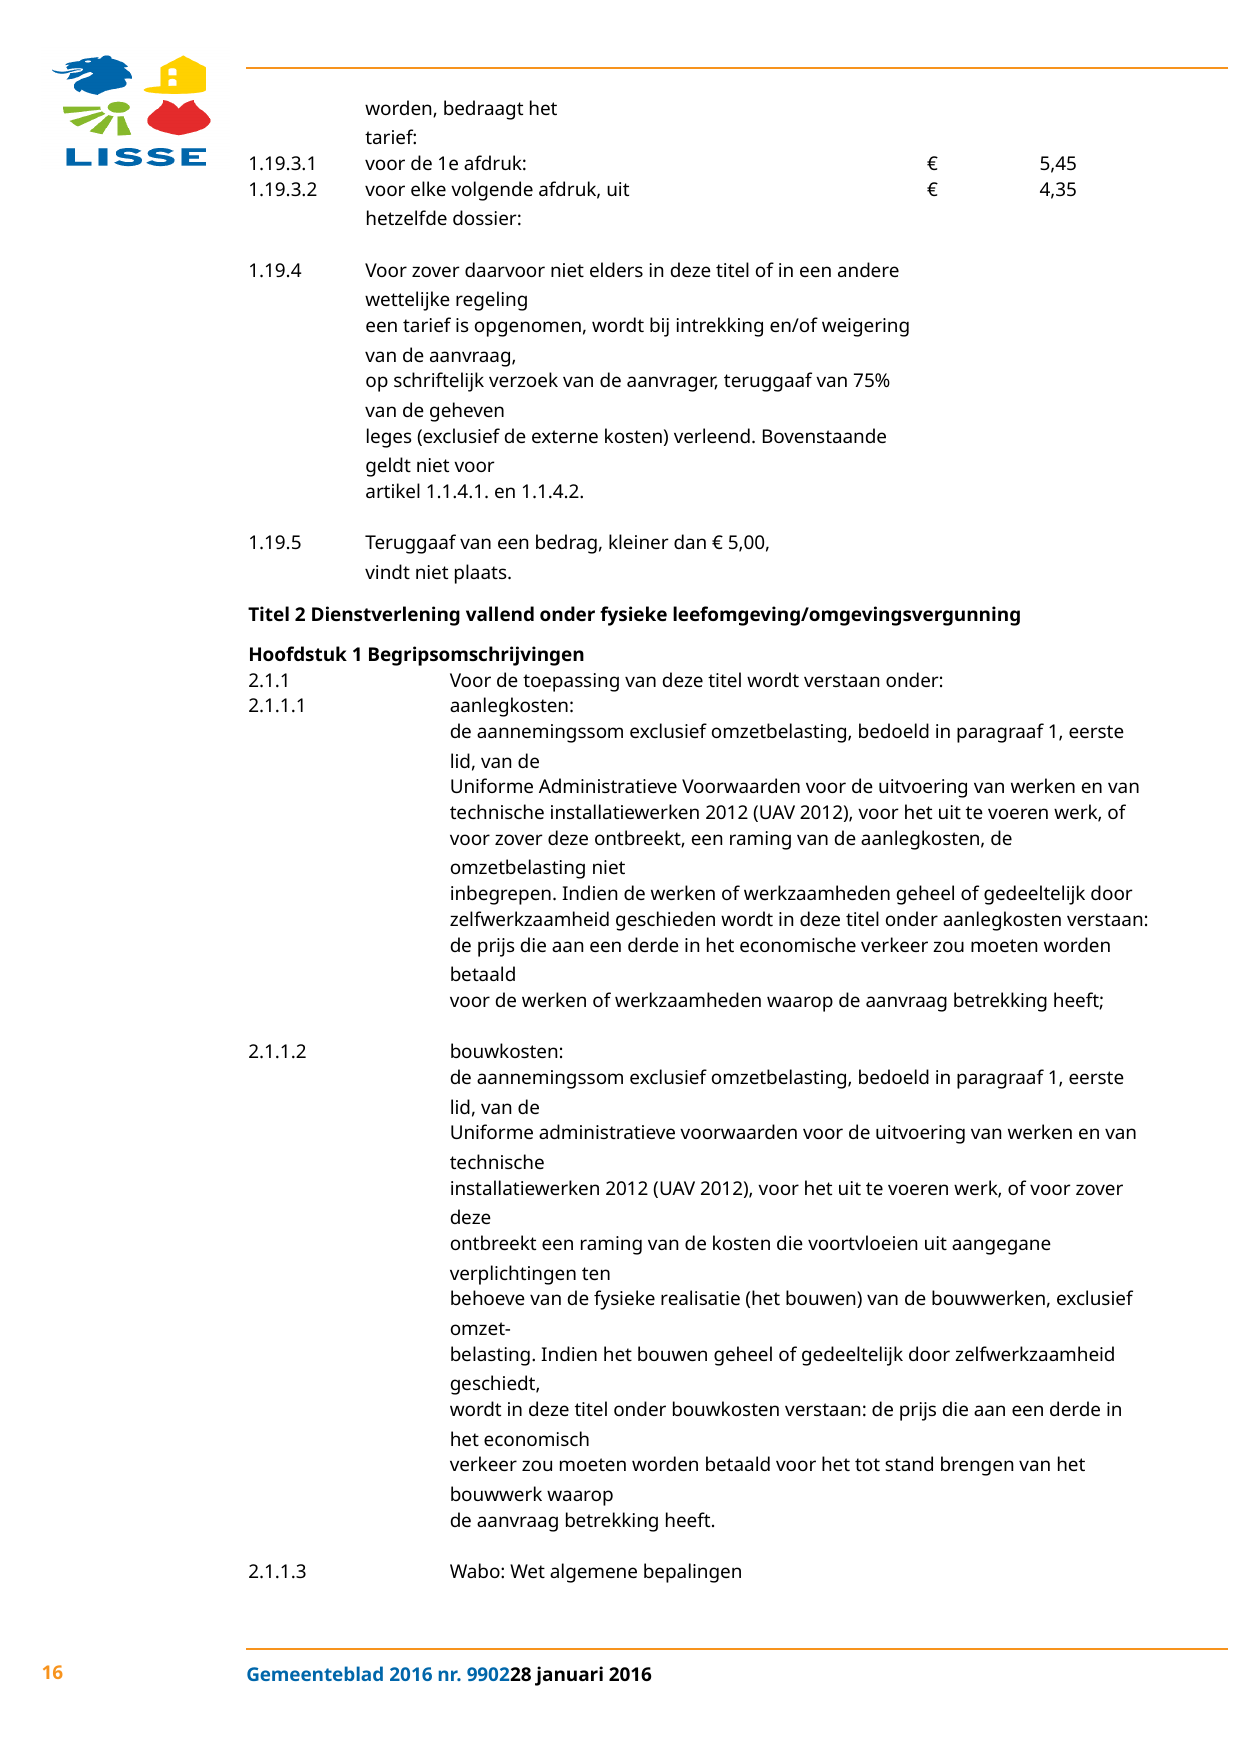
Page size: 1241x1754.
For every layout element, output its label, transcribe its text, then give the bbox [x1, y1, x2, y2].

table_cell inbegrepen. Indien de werken of werkzaamheden geheel of gedeeltelijk door [450, 880, 1152, 906]
table_cell [248, 774, 449, 799]
table_cell [815, 95, 927, 150]
table_cell [248, 799, 449, 825]
table_cell [927, 368, 1039, 423]
table_cell Uniforme Administratieve Voorwaarden voor de uitvoering van werken en van [450, 774, 1152, 799]
table_cell [1039, 478, 1152, 504]
table_cell [248, 932, 449, 987]
table_cell voor elke volgende afdruk, uit hetzelfde dossier: [365, 176, 702, 231]
table_cell [590, 150, 702, 176]
table_cell zelfwerkzaamheid geschieden wordt in deze titel onder aanlegkosten verstaan: [450, 906, 1152, 932]
table_cell [702, 176, 814, 231]
table_cell [927, 423, 1039, 478]
table_cell [248, 1451, 449, 1507]
table_cell € [927, 176, 1039, 231]
table_cell [730, 1533, 871, 1558]
table_cell leges (exclusief de externe kosten) verleend. Bovenstaande geldt niet voor [365, 423, 927, 478]
table_cell technische installatiewerken 2012 (UAV 2012), voor het uit te voeren werk, of [450, 799, 1152, 825]
table_cell [1039, 368, 1152, 423]
table_cell worden, bedraagt het tarief: [365, 95, 590, 150]
table_cell [248, 423, 365, 478]
table_cell [702, 504, 814, 529]
table_cell 2.1.1.2 [248, 1039, 449, 1064]
table_cell [1039, 257, 1152, 312]
table_header 2.1.1 [248, 667, 449, 692]
table_cell [871, 1507, 1011, 1532]
table_cell [730, 1039, 871, 1064]
table_cell [248, 880, 449, 906]
table_cell [1011, 1507, 1152, 1532]
table_cell [730, 1013, 871, 1038]
table_cell [927, 231, 1039, 257]
table_cell [248, 1064, 449, 1119]
table_cell [871, 1013, 1011, 1038]
table_cell [590, 95, 702, 150]
table_cell [248, 1396, 449, 1451]
table_cell behoeve van de fysieke realisatie (het bouwen) van de bouwwerken, exclusief omzet- [450, 1286, 1152, 1341]
table_cell [248, 1013, 449, 1038]
table_cell Teruggaaf van een bedrag, kleiner dan € 5,00, vindt niet plaats. [365, 530, 814, 585]
table_cell [927, 257, 1039, 312]
table_cell [815, 530, 927, 585]
table_cell de aannemingssom exclusief omzetbelasting, bedoeld in paragraaf 1, eerste lid, van de [450, 1064, 1152, 1119]
table_cell [590, 231, 702, 257]
table_cell [871, 1533, 1011, 1558]
table_cell voor de 1e afdruk: [365, 150, 590, 176]
table_cell voor de werken of werkzaamheden waarop de aanvraag betrekking heeft; [450, 987, 1152, 1013]
table_cell [1011, 693, 1152, 718]
table_cell [730, 1507, 871, 1532]
table_cell 1.19.3.1 [248, 150, 365, 176]
table_cell [248, 1230, 449, 1286]
table_cell bouwkosten: [450, 1039, 730, 1064]
table_cell op schriftelijk verzoek van de aanvrager, teruggaaf van 75% van de geheven [365, 368, 927, 423]
table_cell [590, 504, 702, 529]
table_cell [248, 1533, 449, 1558]
table_cell [815, 478, 927, 504]
table_cell [1011, 1533, 1152, 1558]
table_cell aanlegkosten: [450, 693, 730, 718]
table_cell [871, 1558, 1011, 1584]
table_cell Voor zover daarvoor niet elders in deze titel of in een andere wettelijke regeling [365, 257, 927, 312]
table_cell Wabo: Wet algemene bepalingen [450, 1558, 871, 1584]
table_cell [450, 1013, 730, 1038]
table_cell [248, 1286, 449, 1341]
table_cell [248, 1507, 449, 1532]
table_cell 1.19.4 [248, 257, 365, 312]
table_cell [248, 95, 365, 150]
table_cell [815, 176, 927, 231]
table_cell [248, 1341, 449, 1396]
table_cell [248, 504, 365, 529]
table_cell 2.1.1.1 [248, 693, 449, 718]
table_cell de aanvraag betrekking heeft. [450, 1507, 730, 1532]
table_cell verkeer zou moeten worden betaald voor het tot stand brengen van het bouwwerk waarop [450, 1451, 1152, 1507]
table_cell [702, 95, 814, 150]
table_cell [1039, 423, 1152, 478]
table_cell [871, 1039, 1011, 1064]
table_cell [1011, 1558, 1152, 1584]
table_cell [248, 906, 449, 932]
table_cell [248, 231, 365, 257]
table_cell [927, 504, 1039, 529]
table_cell [1011, 1013, 1152, 1038]
table_cell [871, 693, 1011, 718]
table_cell voor zover deze ontbreekt, een raming van de aanlegkosten, de omzetbelasting niet [450, 825, 1152, 880]
table_cell installatiewerken 2012 (UAV 2012), voor het uit te voeren werk, of voor zover deze [450, 1175, 1152, 1230]
picture [41, 47, 231, 172]
table_cell Uniforme administratieve voorwaarden voor de uitvoering van werken en van technische [450, 1120, 1152, 1175]
table_cell [248, 1120, 449, 1175]
table_cell 2.1.1.3 [248, 1558, 449, 1584]
table_cell de aannemingssom exclusief omzetbelasting, bedoeld in paragraaf 1, eerste lid, van de [450, 718, 1152, 773]
table_cell [365, 231, 590, 257]
table_cell [702, 478, 814, 504]
table_header [1011, 667, 1152, 692]
table_cell de prijs die aan een derde in het economische verkeer zou moeten worden betaald [450, 932, 1152, 987]
table_cell [927, 312, 1039, 367]
table_cell [248, 478, 365, 504]
text Titel 2 Dienstverlening vallend onder fysieke leefomgeving/omgevingsvergunning [248, 602, 1152, 627]
table_cell 4,35 [1039, 176, 1152, 231]
table_cell [702, 231, 814, 257]
table_cell 1.19.3.2 [248, 176, 365, 231]
table_cell [248, 825, 449, 880]
table_cell [450, 1533, 730, 1558]
text Hoofdstuk 1 Begripsomschrijvingen [248, 641, 1152, 667]
table_cell [590, 478, 702, 504]
table_cell [815, 231, 927, 257]
table_cell wordt in deze titel onder bouwkosten verstaan: de prijs die aan een derde in het economisch [450, 1396, 1152, 1451]
table_cell 1.19.5 [248, 530, 365, 585]
table_cell [365, 504, 590, 529]
table_cell ontbreekt een raming van de kosten die voortvloeien uit aangegane verplichtingen ten [450, 1230, 1152, 1286]
table_cell [1039, 95, 1152, 150]
table_cell [1039, 231, 1152, 257]
table_cell [248, 1175, 449, 1230]
table_cell belasting. Indien het bouwen geheel of gedeeltelijk door zelfwerkzaamheid geschiedt, [450, 1341, 1152, 1396]
table_cell [248, 312, 365, 367]
table_header Voor de toepassing van deze titel wordt verstaan onder: [450, 667, 1011, 692]
table_cell [815, 504, 927, 529]
table_cell [815, 150, 927, 176]
table_cell artikel 1.1.4.1. en 1.1.4.2. [365, 478, 590, 504]
table_cell [1011, 1039, 1152, 1064]
table_cell [730, 693, 871, 718]
table_cell [1039, 312, 1152, 367]
table_cell [1039, 530, 1152, 585]
table_cell [248, 368, 365, 423]
table_cell [248, 718, 449, 773]
table_cell [1039, 504, 1152, 529]
table_cell [927, 478, 1039, 504]
table_cell [927, 530, 1039, 585]
table_cell [702, 150, 814, 176]
table_cell [927, 95, 1039, 150]
table_cell 5,45 [1039, 150, 1152, 176]
table_cell € [927, 150, 1039, 176]
table_cell een tarief is opgenomen, wordt bij intrekking en/of weigering van de aanvraag, [365, 312, 927, 367]
table_cell [248, 987, 449, 1013]
